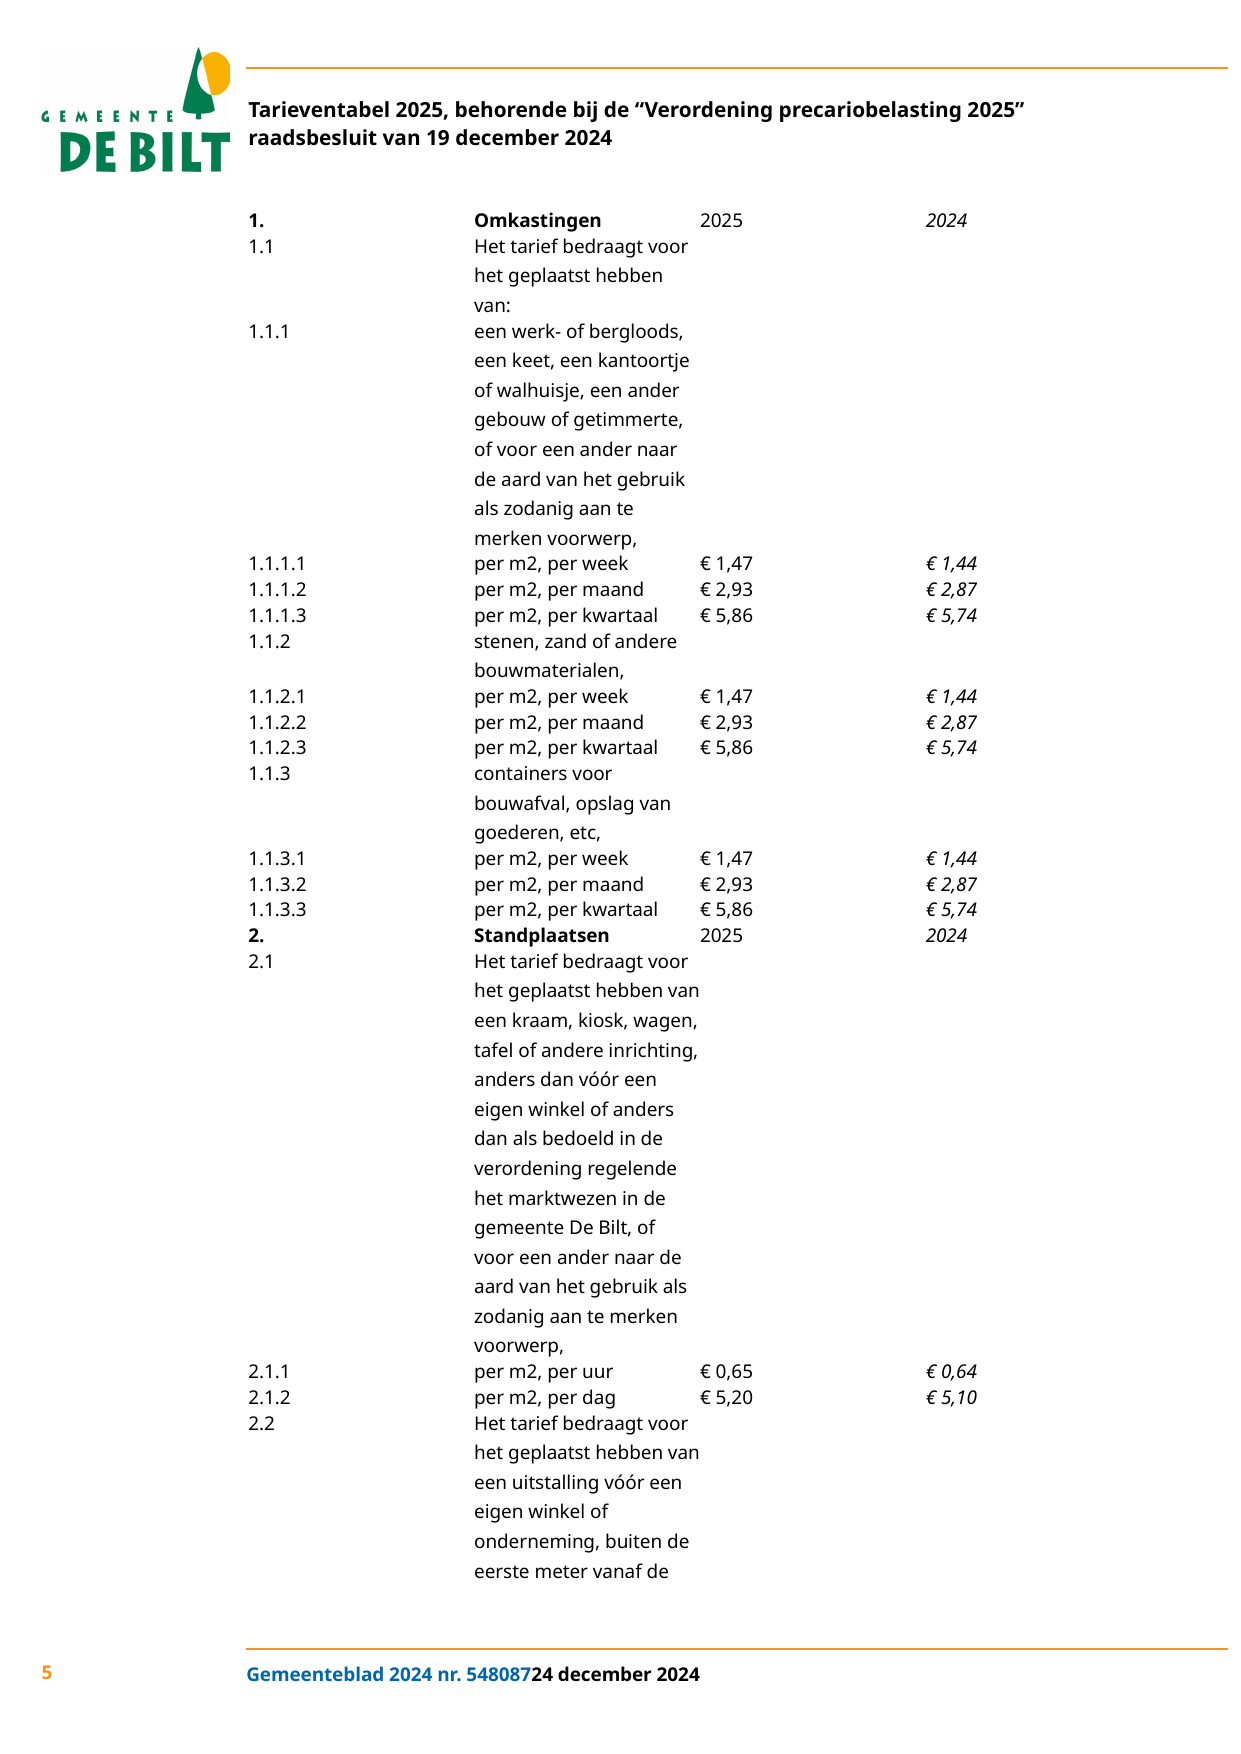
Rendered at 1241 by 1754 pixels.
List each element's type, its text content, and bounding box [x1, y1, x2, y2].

table_cell 1.1.3.2 [248, 871, 474, 897]
table_cell Het tarief bedraagt voor het geplaatst hebben van een kraam, kiosk, wagen, tafel of andere inrichting, anders dan vóór een eigen winkel of anders dan als bedoeld in de verordening regelende het marktwezen in de gemeente De Bilt, of voor een ander naar de aard van het gebruik als zodanig aan te merken voorwerp, [474, 948, 700, 1358]
table_cell per m2, per kwartaal [474, 735, 700, 760]
table_cell 1.1.1.1 [248, 551, 474, 576]
table_cell per m2, per dag [474, 1384, 700, 1410]
table_cell [700, 1410, 926, 1583]
table_cell € 5,86 [700, 602, 926, 628]
table_cell 2.1.1 [248, 1359, 474, 1384]
table_cell Omkastingen [474, 207, 700, 233]
table_cell € 2,87 [926, 576, 1152, 602]
table_cell 2024 [926, 923, 1152, 948]
table_cell per m2, per week [474, 845, 700, 871]
table_cell per m2, per maand [474, 871, 700, 897]
table_cell € 1,47 [700, 683, 926, 709]
table_cell € 2,93 [700, 871, 926, 897]
table_cell Standplaatsen [474, 923, 700, 948]
table_header [700, 181, 926, 207]
table_cell € 5,10 [926, 1384, 1152, 1410]
table_cell € 1,44 [926, 551, 1152, 576]
table_cell € 2,87 [926, 871, 1152, 897]
table_cell € 1,47 [700, 845, 926, 871]
table_cell [926, 760, 1152, 845]
table_cell € 5,74 [926, 735, 1152, 760]
table_cell [926, 233, 1152, 318]
table_cell [926, 1410, 1152, 1583]
table_cell [700, 233, 926, 318]
table_cell [700, 760, 926, 845]
table_cell 1.1.2 [248, 628, 474, 683]
table_cell € 1,44 [926, 845, 1152, 871]
table_cell Het tarief bedraagt voor het geplaatst hebben van een uitstalling vóór een eigen winkel of onderneming, buiten de eerste meter vanaf de [474, 1410, 700, 1583]
table_header [474, 181, 700, 207]
table_cell € 0,64 [926, 1359, 1152, 1384]
table_cell 2025 [700, 923, 926, 948]
table_cell € 1,47 [700, 551, 926, 576]
table_cell € 1,44 [926, 683, 1152, 709]
table_cell 1.1 [248, 233, 474, 318]
table_cell € 5,20 [700, 1384, 926, 1410]
picture [41, 47, 231, 172]
table_cell containers voor bouwafval, opslag van goederen, etc, [474, 760, 700, 845]
table_cell 1.1.1 [248, 318, 474, 551]
table_cell 1.1.1.2 [248, 576, 474, 602]
table_cell € 2,93 [700, 576, 926, 602]
table_header [248, 181, 474, 207]
table_cell [926, 628, 1152, 683]
table_cell 1.1.3.3 [248, 897, 474, 922]
table_cell [700, 318, 926, 551]
table_cell [700, 628, 926, 683]
table_cell € 5,86 [700, 735, 926, 760]
table_cell per m2, per week [474, 683, 700, 709]
table_cell 2.1.2 [248, 1384, 474, 1410]
table_cell € 5,74 [926, 602, 1152, 628]
table_cell een werk- of bergloods, een keet, een kantoortje of walhuisje, een ander gebouw of getimmerte, of voor een ander naar de aard van het gebruik als zodanig aan te merken voorwerp, [474, 318, 700, 551]
table_cell € 0,65 [700, 1359, 926, 1384]
table_cell per m2, per kwartaal [474, 897, 700, 922]
table_cell per m2, per uur [474, 1359, 700, 1384]
table_cell 1.1.2.2 [248, 709, 474, 734]
table_header [926, 181, 1152, 207]
table_cell 2.1 [248, 948, 474, 1358]
table_cell per m2, per maand [474, 576, 700, 602]
text Tarieventabel 2025, behorende bij de “Verordening precariobelasting 2025” raadsbesluit van 19 december 2024 [248, 95, 1152, 152]
table_cell € 5,86 [700, 897, 926, 922]
table_cell € 2,87 [926, 709, 1152, 734]
table_cell 2025 [700, 207, 926, 233]
table_cell per m2, per week [474, 551, 700, 576]
table_cell 1.1.3 [248, 760, 474, 845]
table_cell [926, 948, 1152, 1358]
table_cell € 5,74 [926, 897, 1152, 922]
table_cell stenen, zand of andere bouwmaterialen, [474, 628, 700, 683]
table_cell 1.1.2.3 [248, 735, 474, 760]
table_cell 2024 [926, 207, 1152, 233]
table_cell 1.1.2.1 [248, 683, 474, 709]
table_cell 1. [248, 207, 474, 233]
table_cell 2.2 [248, 1410, 474, 1583]
table_cell Het tarief bedraagt voor het geplaatst hebben van: [474, 233, 700, 318]
table_cell 1.1.1.3 [248, 602, 474, 628]
table_cell [700, 948, 926, 1358]
table_cell per m2, per kwartaal [474, 602, 700, 628]
table_cell € 2,93 [700, 709, 926, 734]
table_cell per m2, per maand [474, 709, 700, 734]
table_cell 2. [248, 923, 474, 948]
table_cell 1.1.3.1 [248, 845, 474, 871]
table_cell [926, 318, 1152, 551]
